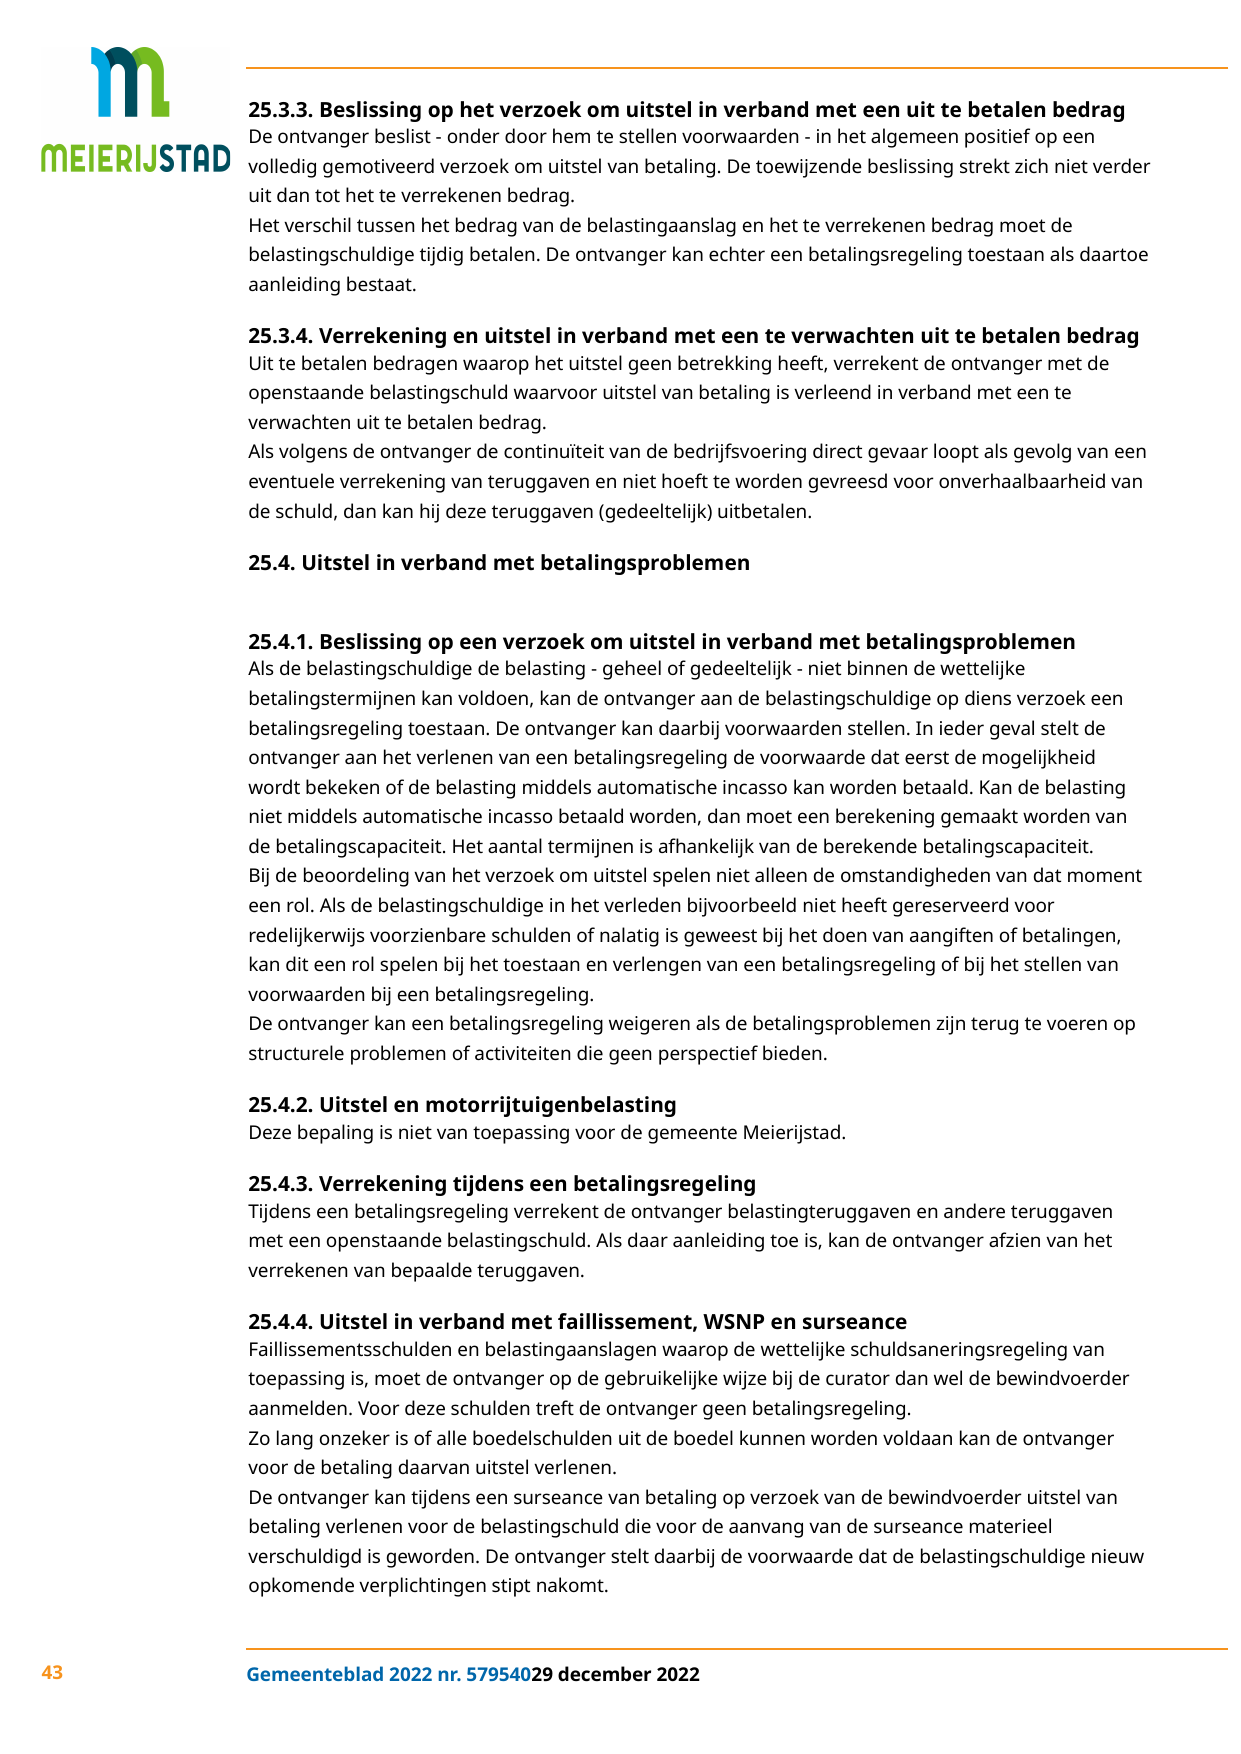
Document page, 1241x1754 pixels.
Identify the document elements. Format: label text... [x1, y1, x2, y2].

text 25.4.1. Beslissing op een verzoek om uitstel in verband met betalingsproblemen [248, 627, 1152, 656]
text 25.4. Uitstel in verband met betalingsproblemen [248, 548, 1152, 577]
text De ontvanger beslist - onder door hem te stellen voorwaarden - in het algemeen positief op een volledig gemotiveerd verzoek om uitstel van betaling. De toewijzende beslissing strekt zich niet verder uit dan tot het te verrekenen bedrag. [248, 123, 1152, 208]
text 25.4.4. Uitstel in verband met faillissement, WSNP en surseance [248, 1307, 1152, 1336]
text 25.4.2. Uitstel en motorrijtuigenbelasting [248, 1091, 1152, 1119]
text De ontvanger kan een betalingsregeling weigeren als de betalingsproblemen zijn terug te voeren op structurele problemen of activiteiten die geen perspectief bieden. [248, 1011, 1152, 1066]
text Als volgens de ontvanger de continuïteit van de bedrijfsvoering direct gevaar loopt als gevolg van een eventuele verrekening van teruggaven en niet hoeft te worden gevreesd voor onverhaalbaarheid van de schuld, dan kan hij deze teruggaven (gedeeltelijk) uitbetalen. [248, 439, 1152, 524]
text De ontvanger kan tijdens een surseance van betaling op verzoek van de bewindvoerder uitstel van betaling verlenen voor de belastingschuld die voor de aanvang van de surseance materieel verschuldigd is geworden. De ontvanger stelt daarbij de voorwaarde dat de belastingschuldige nieuw opkomende verplichtingen stipt nakomt. [248, 1484, 1152, 1598]
text 25.3.4. Verrekening en uitstel in verband met een te verwachten uit te betalen bedrag [248, 322, 1152, 350]
text 25.3.3. Beslissing op het verzoek om uitstel in verband met een uit te betalen bedrag [248, 95, 1152, 123]
text Als de belastingschuldige de belasting - geheel of gedeeltelijk - niet binnen de wettelijke betalingstermijnen kan voldoen, kan de ontvanger aan de belastingschuldige op diens verzoek een betalingsregeling toestaan. De ontvanger kan daarbij voorwaarden stellen. In ieder geval stelt de ontvanger aan het verlenen van een betalingsregeling de voorwaarde dat eerst de mogelijkheid wordt bekeken of de belasting middels automatische incasso kan worden betaald. Kan de belasting niet middels automatische incasso betaald worden, dan moet een berekening gemaakt worden van de betalingscapaciteit. Het aantal termijnen is afhankelijk van de berekende betalingscapaciteit. [248, 656, 1152, 859]
text Zo lang onzeker is of alle boedelschulden uit de boedel kunnen worden voldaan kan de ontvanger voor de betaling daarvan uitstel verlenen. [248, 1425, 1152, 1480]
text Deze bepaling is niet van toepassing voor de gemeente Meierijstad. [248, 1119, 1152, 1145]
text 25.4.3. Verrekening tijdens een betalingsregeling [248, 1169, 1152, 1198]
picture [41, 47, 231, 172]
text Tijdens een betalingsregeling verrekent de ontvanger belastingteruggaven en andere teruggaven met een openstaande belastingschuld. Als daar aanleiding toe is, kan de ontvanger afzien van het verrekenen van bepaalde teruggaven. [248, 1198, 1152, 1283]
text Faillissementsschulden en belastingaanslagen waarop de wettelijke schuldsaneringsregeling van toepassing is, moet de ontvanger op de gebruikelijke wijze bij de curator dan wel de bewindvoerder aanmelden. Voor deze schulden treft de ontvanger geen betalingsregeling. [248, 1336, 1152, 1421]
text Uit te betalen bedragen waarop het uitstel geen betrekking heeft, verrekent de ontvanger met de openstaande belastingschuld waarvoor uitstel van betaling is verleend in verband met een te verwachten uit te betalen bedrag. [248, 350, 1152, 435]
text Het verschil tussen het bedrag van de belastingaanslag en het te verrekenen bedrag moet de belastingschuldige tijdig betalen. De ontvanger kan echter een betalingsregeling toestaan als daartoe aanleiding bestaat. [248, 212, 1152, 297]
text Bij de beoordeling van het verzoek om uitstel spelen niet alleen de omstandigheden van dat moment een rol. Als de belastingschuldige in het verleden bijvoorbeeld niet heeft gereserveerd voor redelijkerwijs voorzienbare schulden of nalatig is geweest bij het doen van aangiften of betalingen, kan dit een rol spelen bij het toestaan en verlengen van een betalingsregeling of bij het stellen van voorwaarden bij een betalingsregeling. [248, 863, 1152, 1007]
